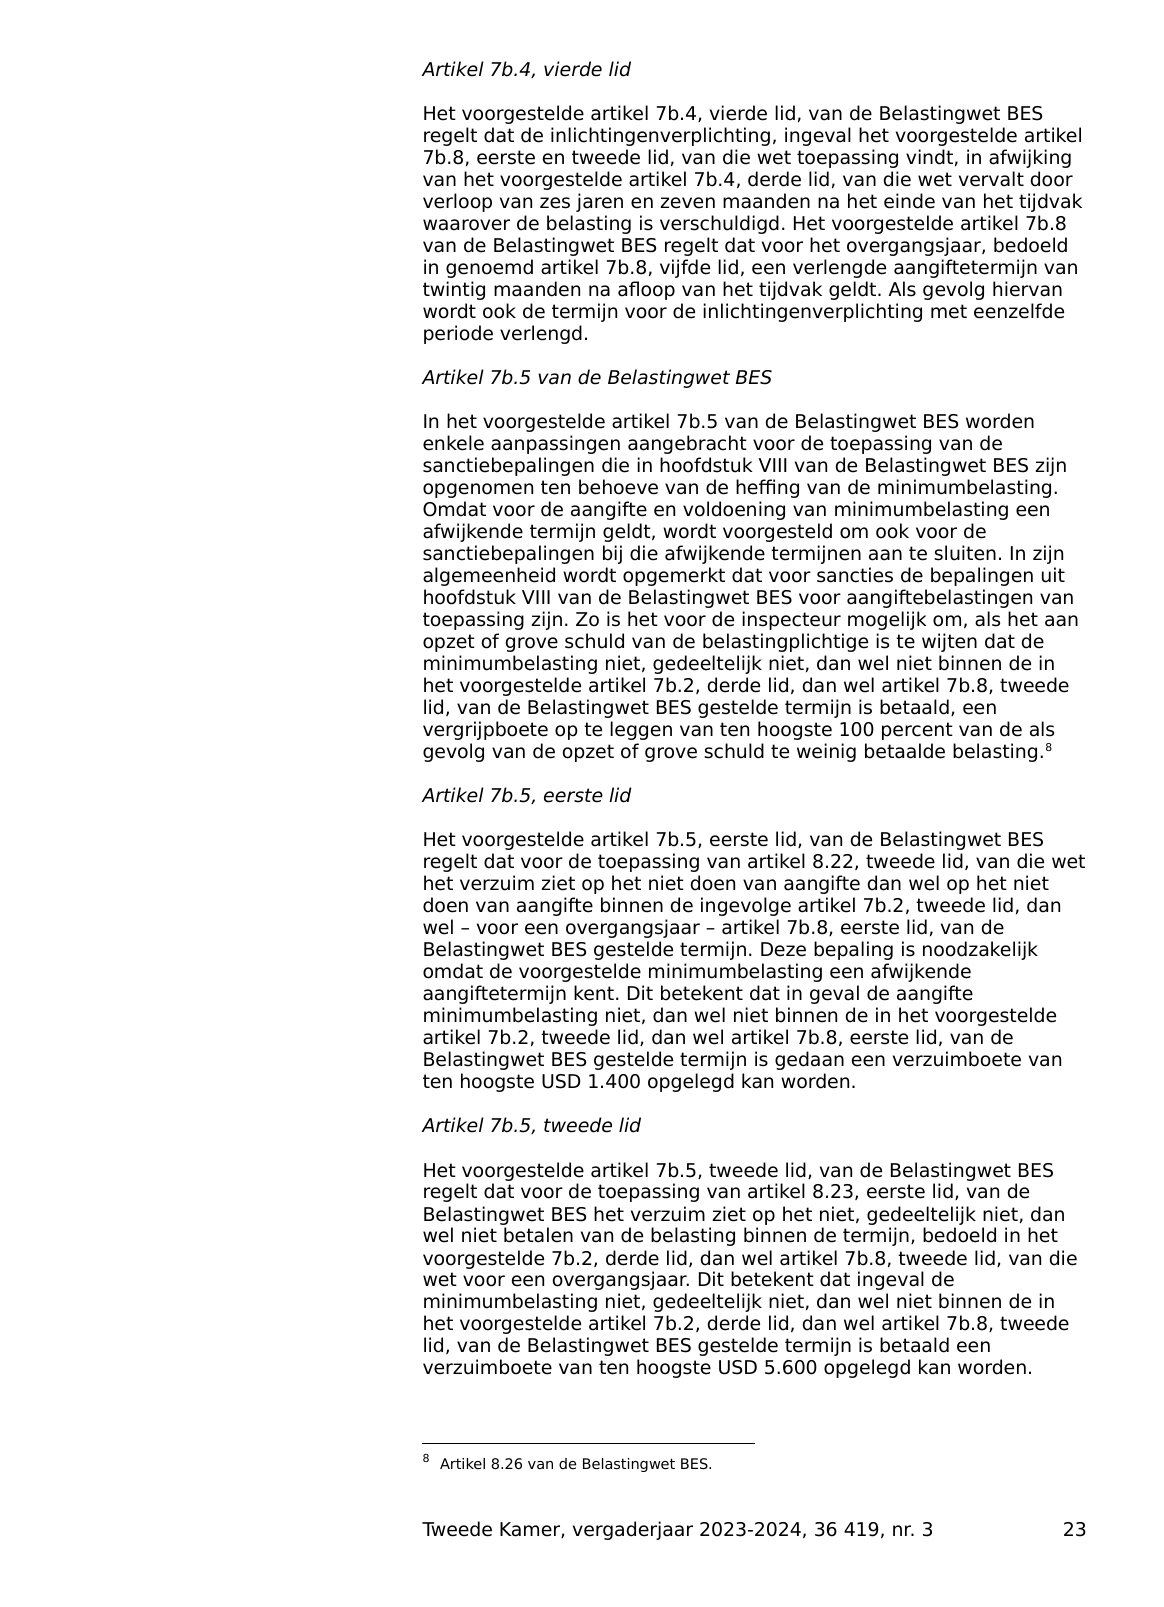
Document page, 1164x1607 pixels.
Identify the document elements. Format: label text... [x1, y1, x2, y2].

text Het voorgestelde artikel 7b.5, eerste lid, van de Belastingwet BES regelt dat voor de toepassing van artikel 8.22, tweede lid, van die wet het verzuim ziet op het niet doen van aangifte dan wel op het niet doen van aangifte binnen de ingevolge artikel 7b.2, tweede lid, dan wel – voor een overgangsjaar – artikel 7b.8, eerste lid, van de Belastingwet BES gestelde termijn. Deze bepaling is noodzakelijk omdat de voorgestelde minimumbelasting een afwijkende aangiftetermijn kent. Dit betekent dat in geval de aangifte minimumbelasting niet, dan wel niet binnen de in het voorgestelde artikel 7b.2, tweede lid, dan wel artikel 7b.8, eerste lid, van de Belastingwet BES gestelde termijn is gedaan een verzuimboete van ten hoogste USD 1.400 opgelegd kan worden. [422, 829, 1087, 1093]
text Het voorgestelde artikel 7b.5, tweede lid, van de Belastingwet BES regelt dat voor de toepassing van artikel 8.23, eerste lid, van de Belastingwet BES het verzuim ziet op het niet, gedeeltelijk niet, dan wel niet betalen van de belasting binnen de termijn, bedoeld in het voorgestelde 7b.2, derde lid, dan wel artikel 7b.8, tweede lid, van die wet voor een overgangsjaar. Dit betekent dat ingeval de minimumbelasting niet, gedeeltelijk niet, dan wel niet binnen de in het voorgestelde artikel 7b.2, derde lid, dan wel artikel 7b.8, tweede lid, van de Belastingwet BES gestelde termijn is betaald een verzuimboete van ten hoogste USD 5.600 opgelegd kan worden. [422, 1159, 1087, 1379]
text Het voorgestelde artikel 7b.4, vierde lid, van de Belastingwet BES regelt dat de inlichtingenverplichting, ingeval het voorgestelde artikel 7b.8, eerste en tweede lid, van die wet toepassing vindt, in afwijking van het voorgestelde artikel 7b.4, derde lid, van die wet vervalt door verloop van zes jaren en zeven maanden na het einde van het tijdvak waarover de belasting is verschuldigd. Het voorgestelde artikel 7b.8 van de Belastingwet BES regelt dat voor het overgangsjaar, bedoeld in genoemd artikel 7b.8, vijfde lid, een verlengde aangiftetermijn van twintig maanden na afloop van het tijdvak geldt. Als gevolg hiervan wordt ook de termijn voor de inlichtingenverplichting met eenzelfde periode verlengd. [422, 103, 1087, 345]
subtitle Artikel 7b.5 van de Belastingwet BES [422, 367, 1087, 389]
text In het voorgestelde artikel 7b.5 van de Belastingwet BES worden enkele aanpassingen aangebracht voor de toepassing van de sanctiebepalingen die in hoofdstuk VIII van de Belastingwet BES zijn opgenomen ten behoeve van de heffing van de minimumbelasting. Omdat voor de aangifte en voldoening van minimumbelasting een afwijkende termijn geldt, wordt voorgesteld om ook voor de sanctiebepalingen bij die afwijkende termijnen aan te sluiten. In zijn algemeenheid wordt opgemerkt dat voor sancties de bepalingen uit hoofdstuk VIII van de Belastingwet BES voor aangiftebelastingen van toepassing zijn. Zo is het voor de inspecteur mogelijk om, als het aan opzet of grove schuld van de belastingplichtige is te wijten dat de minimumbelasting niet, gedeeltelijk niet, dan wel niet binnen de in het voorgestelde artikel 7b.2, derde lid, dan wel artikel 7b.8, tweede lid, van de Belastingwet BES gestelde termijn is betaald, een vergrijpboete op te leggen van ten hoogste 100 percent van de als gevolg van de opzet of grove schuld te weinig betaalde belasting. [422, 411, 1087, 763]
subtitle Artikel 7b.5, tweede lid [422, 1115, 1087, 1137]
subtitle Artikel 7b.5, eerste lid [422, 785, 1087, 807]
text Artikel 8.26 van de Belastingwet BES. [422, 1452, 1087, 1474]
subtitle Artikel 7b.4, vierde lid [422, 59, 1087, 81]
